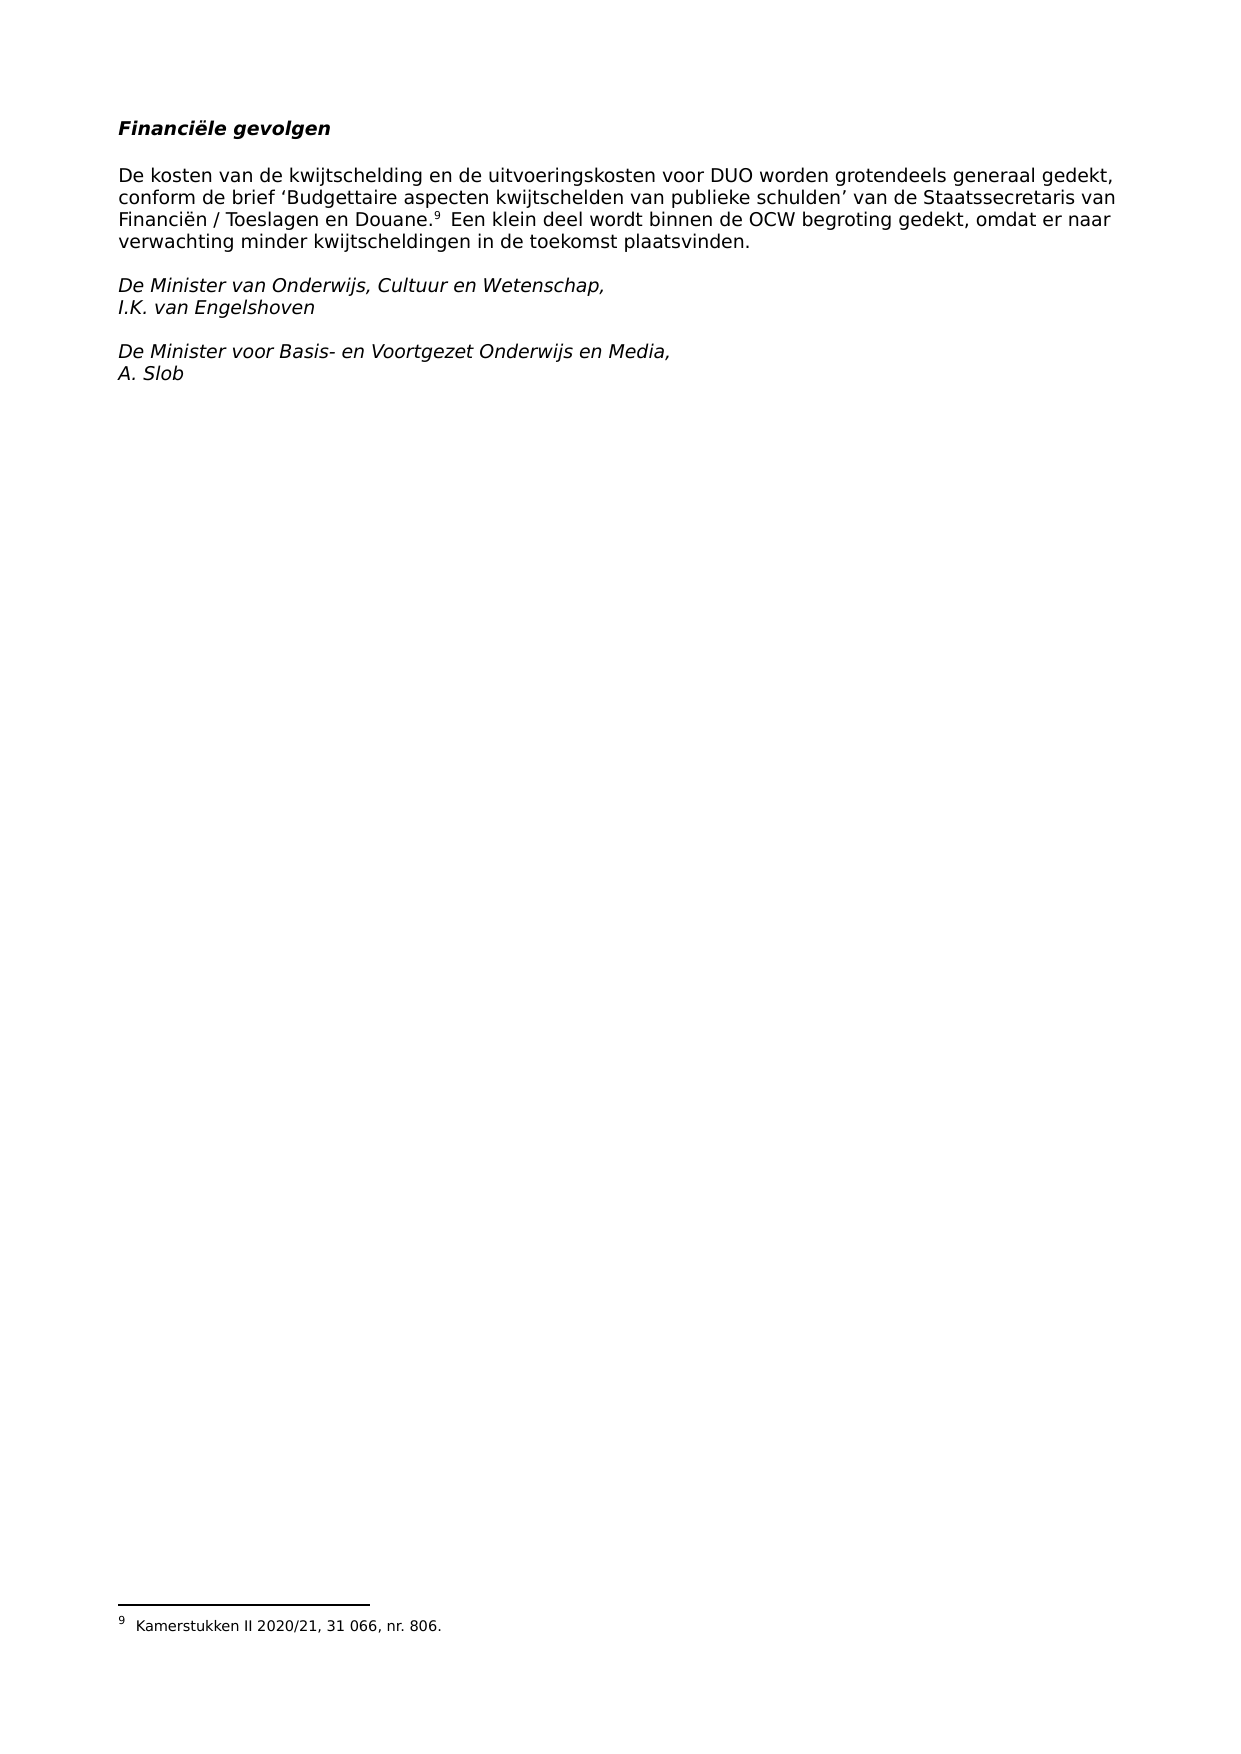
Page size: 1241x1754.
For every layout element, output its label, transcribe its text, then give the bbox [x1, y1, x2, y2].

text De Minister voor Basis- en Voortgezet Onderwijs en Media, A. Slob [118, 341, 1122, 385]
text Kamerstukken II 2020/21, 31 066, nr. 806. [118, 1614, 1122, 1636]
text De kosten van de kwijtschelding en de uitvoeringskosten voor DUO worden grotendeels generaal gedekt, conform de brief ‘Budgettaire aspecten kwijtschelden van publieke schulden’ van de Staatssecretaris van Financiën / Toeslagen en Douane. Een klein deel wordt binnen de OCW begroting gedekt, omdat er naar verwachting minder kwijtscheldingen in de toekomst plaatsvinden. [118, 165, 1122, 253]
text De Minister van Onderwijs, Cultuur en Wetenschap, I.K. van Engelshoven [118, 275, 1122, 319]
subtitle Financiële gevolgen [118, 118, 1122, 140]
